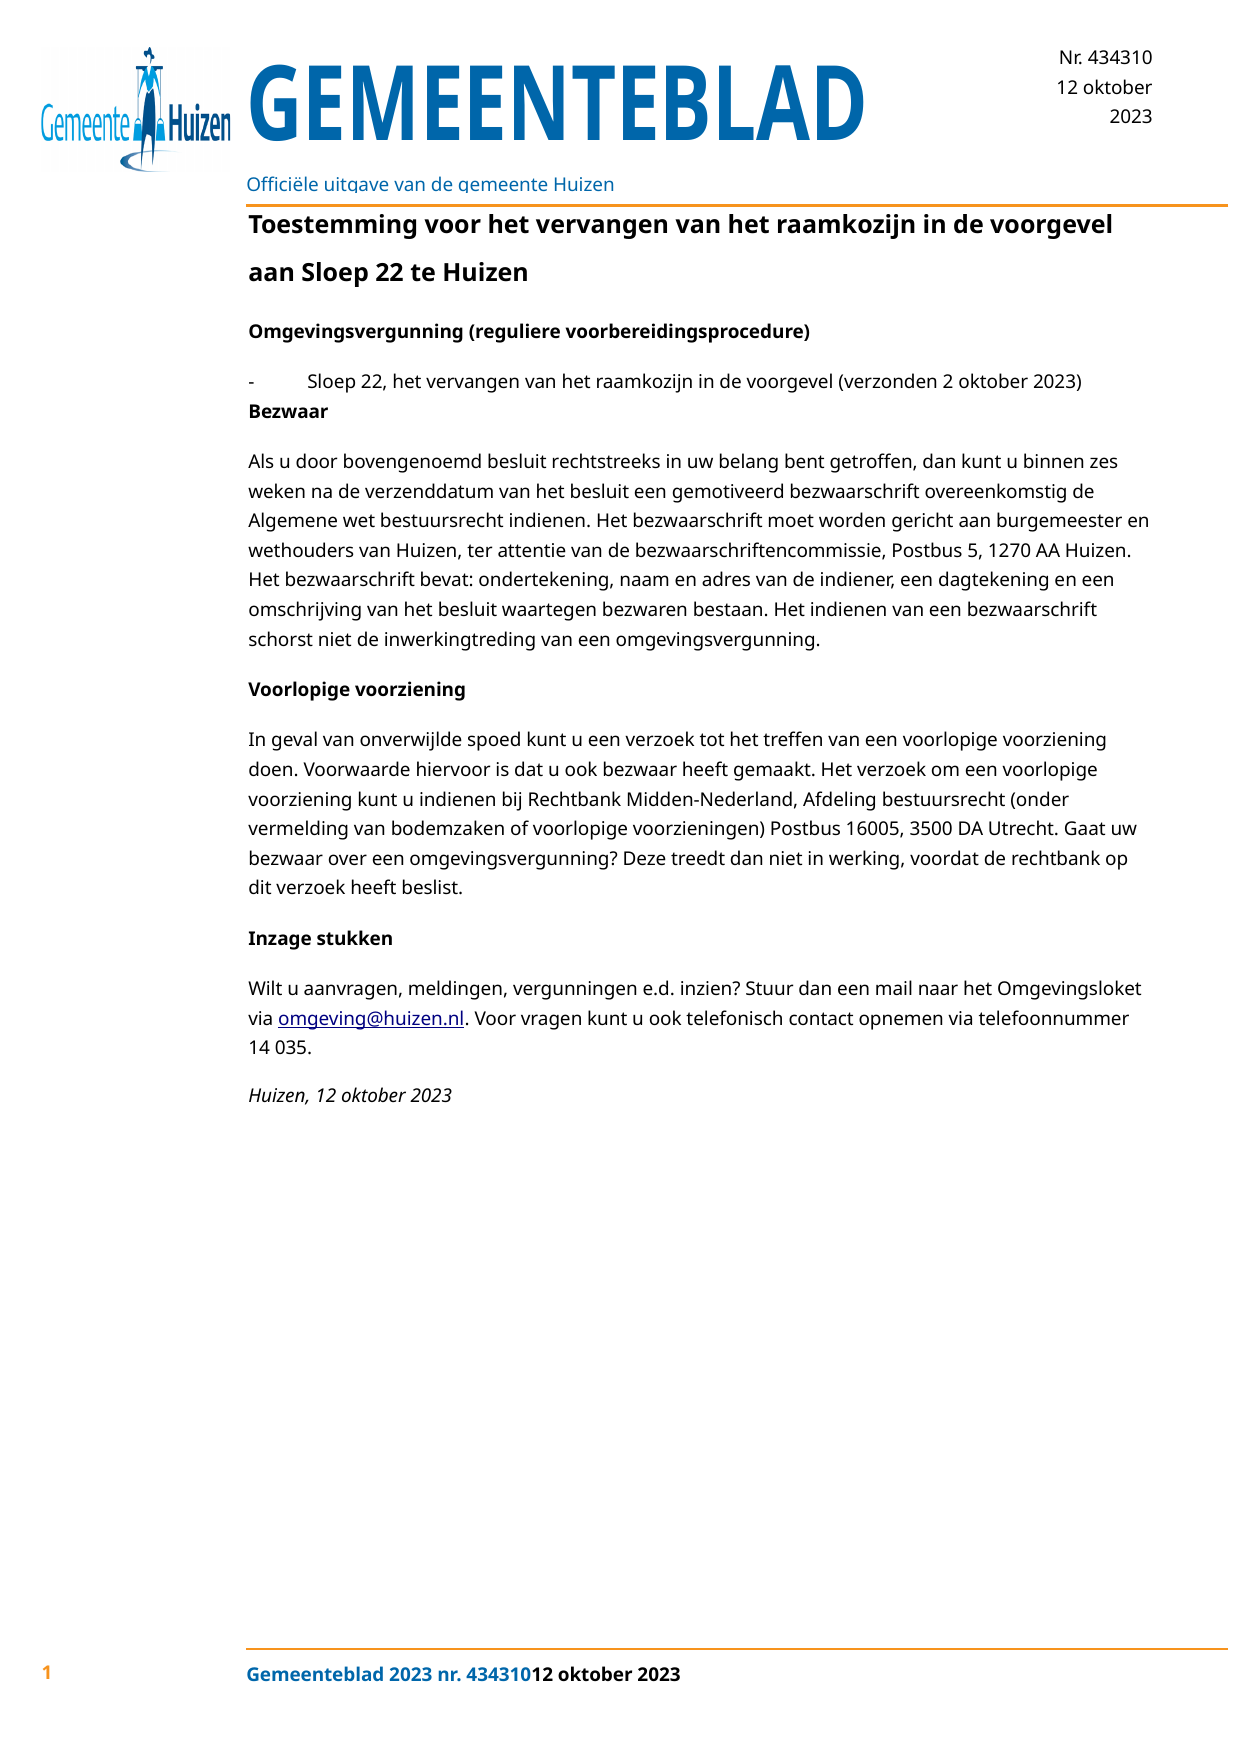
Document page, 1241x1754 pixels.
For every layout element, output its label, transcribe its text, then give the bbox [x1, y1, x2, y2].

text Omgevingsvergunning (reguliere voorbereidingsprocedure) [248, 318, 1152, 344]
text Wilt u aanvragen, meldingen, vergunningen e.d. inzien? Stuur dan een mail naar het Omgevingsloket via omgeving@huizen.nl. Voor vragen kunt u ook telefonisch contact opnemen via telefoonnummer 14 035. [248, 975, 1152, 1060]
text Als u door bovengenoemd besluit rechtstreeks in uw belang bent getroffen, dan kunt u binnen zes weken na de verzenddatum van het besluit een gemotiveerd bezwaarschrift overeenkomstig de Algemene wet bestuursrecht indienen. Het bezwaarschrift moet worden gericht aan burgemeester en wethouders van Huizen, ter attentie van de bezwaarschriftencommissie, Postbus 5, 1270 AA Huizen. Het bezwaarschrift bevat: ondertekening, naam en adres van de indiener, een dagtekening en een omschrijving van het besluit waartegen bezwaren bestaan. Het indienen van een bezwaarschrift schorst niet de inwerkingtreding van een omgevingsvergunning. [248, 448, 1152, 652]
picture [41, 47, 231, 172]
list Sloep 22, het vervangen van het raamkozijn in de voorgevel (verzonden 2 oktober 2023) [248, 368, 1152, 394]
text In geval van onverwijlde spoed kunt u een verzoek tot het treffen van een voorlopige voorziening doen. Voorwaarde hiervoor is dat u ook bezwaar heeft gemaakt. Het verzoek om een voorlopige voorziening kunt u indienen bij Rechtbank Midden-Nederland, Afdeling bestuursrecht (onder vermelding van bodemzaken of voorlopige voorzieningen) Postbus 16005, 3500 DA Utrecht. Gaat uw bezwaar over een omgevingsvergunning? Deze treedt dan niet in werking, voordat de rechtbank op dit verzoek heeft beslist. [248, 727, 1152, 900]
text Bezwaar [248, 398, 1152, 424]
text Inzage stukken [248, 925, 1152, 951]
text Toestemming voor het vervangen van het raamkozijn in de voorgevel aan Sloep 22 te Huizen [248, 207, 1152, 288]
text Voorlopige voorziening [248, 676, 1152, 702]
text Huizen, 12 oktober 2023 [248, 1082, 1152, 1108]
